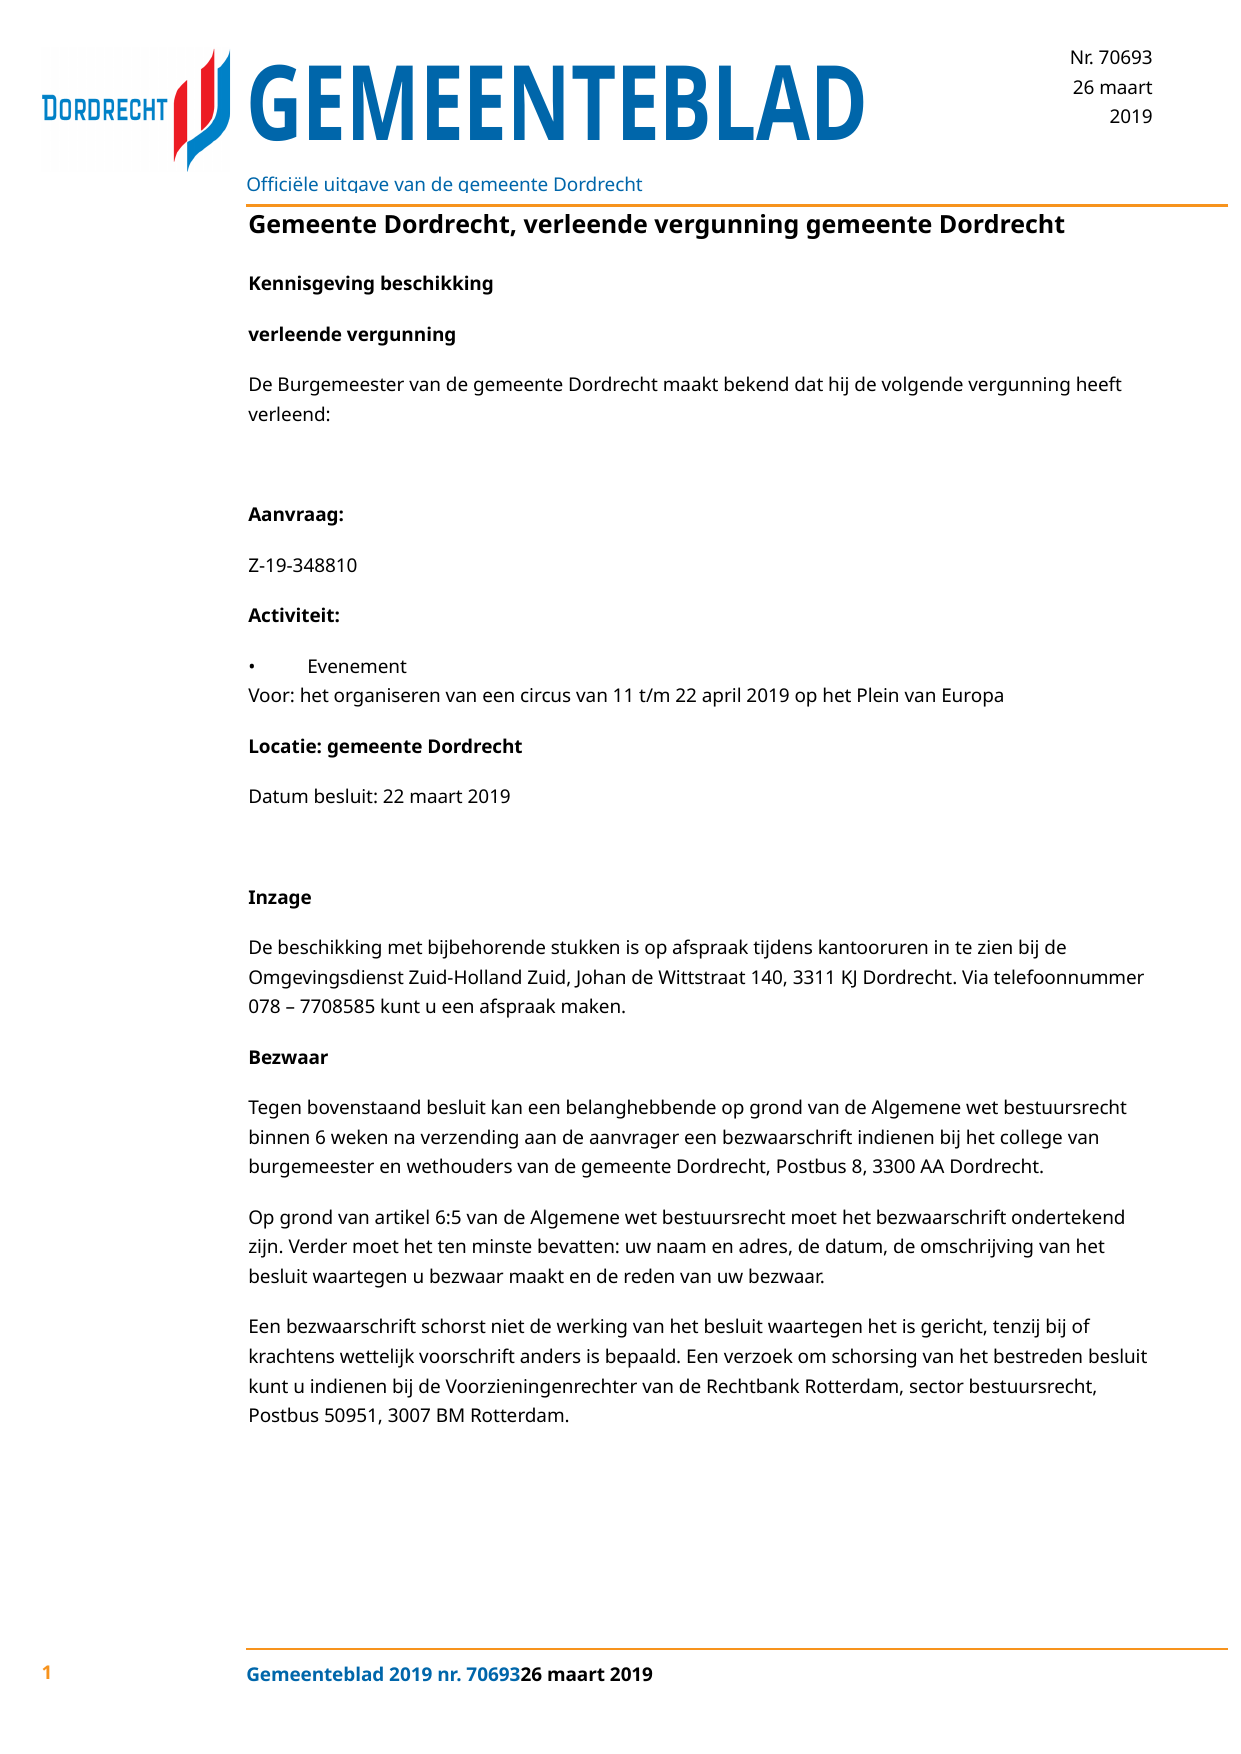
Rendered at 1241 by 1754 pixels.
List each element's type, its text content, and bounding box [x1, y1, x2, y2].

text verleende vergunning [248, 321, 1152, 346]
text Gemeente Dordrecht, verleende vergunning gemeente Dordrecht [248, 207, 1152, 241]
text De Burgemeester van de gemeente Dordrecht maakt bekend dat hij de volgende vergunning heeft verleend: [248, 371, 1152, 426]
text Op grond van artikel 6:5 van de Algemene wet bestuursrecht moet het bezwaarschrift ondertekend zijn. Verder moet het ten minste bevatten: uw naam en adres, de datum, de omschrijving van het besluit waartegen u bezwaar maakt en de reden van uw bezwaar. [248, 1204, 1152, 1289]
text Kennisgeving beschikking [248, 270, 1152, 296]
picture [41, 47, 231, 172]
text Datum besluit: 22 maart 2019 [248, 783, 1152, 809]
text Een bezwaarschrift schorst niet de werking van het besluit waartegen het is gericht, tenzij bij of krachtens wettelijk voorschrift anders is bepaald. Een verzoek om schorsing van het bestreden besluit kunt u indienen bij de Voorzieningenrechter van de Rechtbank Rotterdam, sector bestuursrecht, Postbus 50951, 3007 BM Rotterdam. [248, 1314, 1152, 1428]
text Z-19-348810 [248, 552, 1152, 578]
text Voor: het organiseren van een circus van 11 t/m 22 april 2019 op het Plein van Europa [248, 682, 1152, 708]
text Inzage [248, 884, 1152, 910]
text Locatie: gemeente Dordrecht [248, 733, 1152, 758]
list Evenement [248, 653, 1152, 678]
text De beschikking met bijbehorende stukken is op afspraak tijdens kantooruren in te zien bij de Omgevingsdienst Zuid-Holland Zuid, Johan de Wittstraat 140, 3311 KJ Dordrecht. Via telefoonnummer 078 – 7708585 kunt u een afspraak maken. [248, 934, 1152, 1019]
text Aanvraag: [248, 502, 1152, 527]
text Tegen bovenstaand besluit kan een belanghebbende op grond van de Algemene wet bestuursrecht binnen 6 weken na verzending aan de aanvrager een bezwaarschrift indienen bij het college van burgemeester en wethouders van de gemeente Dordrecht, Postbus 8, 3300 AA Dordrecht. [248, 1094, 1152, 1179]
text Bezwaar [248, 1044, 1152, 1070]
text Activiteit: [248, 602, 1152, 628]
